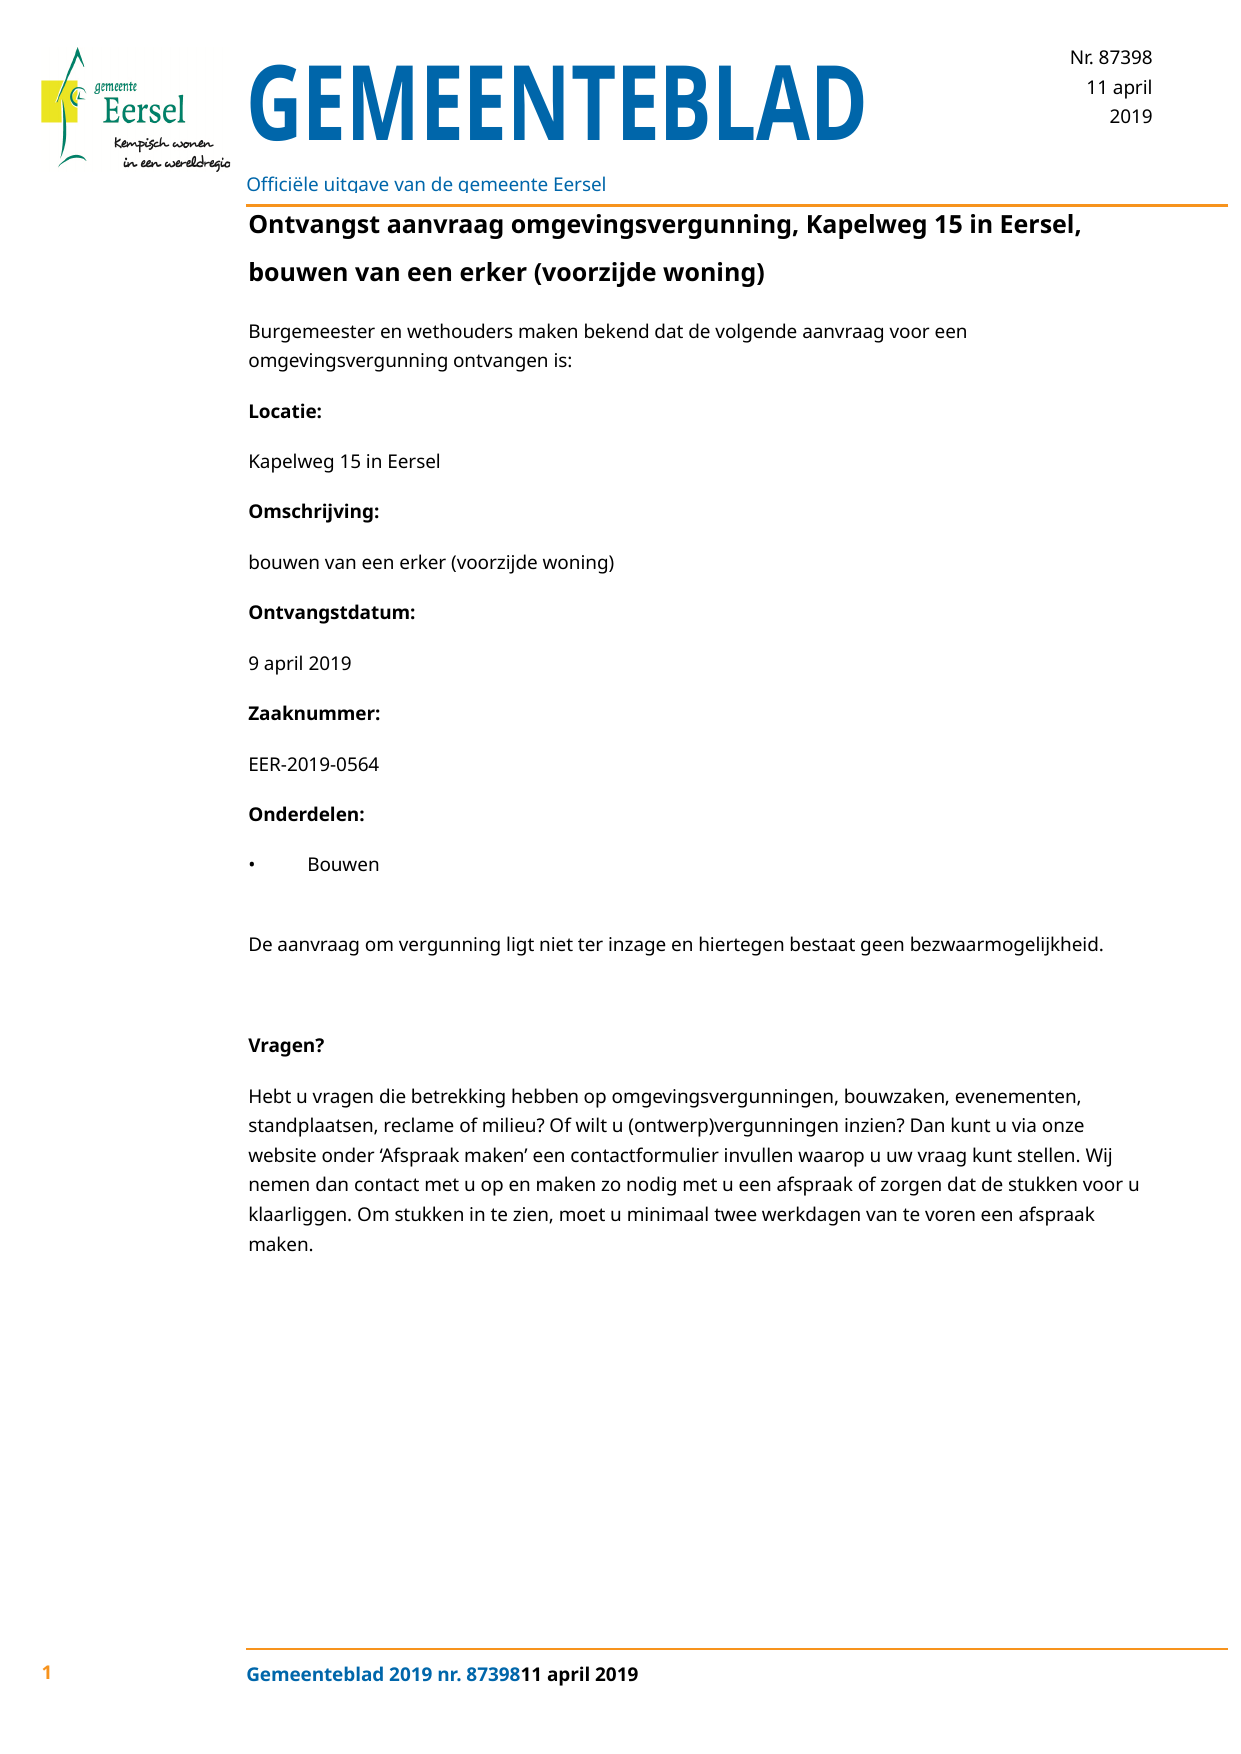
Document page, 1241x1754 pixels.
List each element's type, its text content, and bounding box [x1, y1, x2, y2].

text Vragen? [248, 1032, 1152, 1058]
text Ontvangstdatum: [248, 599, 1152, 625]
text Kapelweg 15 in Eersel [248, 448, 1152, 474]
text De aanvraag om vergunning ligt niet ter inzage en hiertegen bestaat geen bezwaarmogelijkheid. [248, 932, 1152, 957]
text Locatie: [248, 398, 1152, 424]
text Zaaknummer: [248, 700, 1152, 726]
text Hebt u vragen die betrekking hebben op omgevingsvergunningen, bouwzaken, evenementen, standplaatsen, reclame of milieu? Of wilt u (ontwerp)vergunningen inzien? Dan kunt u via onze website onder ‘Afspraak maken’ een contactformulier invullen waarop u uw vraag kunt stellen. Wij nemen dan contact met u op en maken zo nodig met u een afspraak of zorgen dat de stukken voor u klaarliggen. Om stukken in te zien, moet u minimaal twee werkdagen van te voren een afspraak maken. [248, 1083, 1152, 1257]
text EER-2019-0564 [248, 751, 1152, 777]
text Onderdelen: [248, 801, 1152, 827]
list Bouwen [248, 852, 1152, 877]
text Ontvangst aanvraag omgevingsvergunning, Kapelweg 15 in Eersel, bouwen van een erker (voorzijde woning) [248, 207, 1152, 288]
text 9 april 2019 [248, 650, 1152, 676]
text bouwen van een erker (voorzijde woning) [248, 549, 1152, 575]
text Burgemeester en wethouders maken bekend dat de volgende aanvraag voor een omgevingsvergunning ontvangen is: [248, 318, 1152, 373]
picture [41, 47, 231, 172]
text Omschrijving: [248, 499, 1152, 524]
